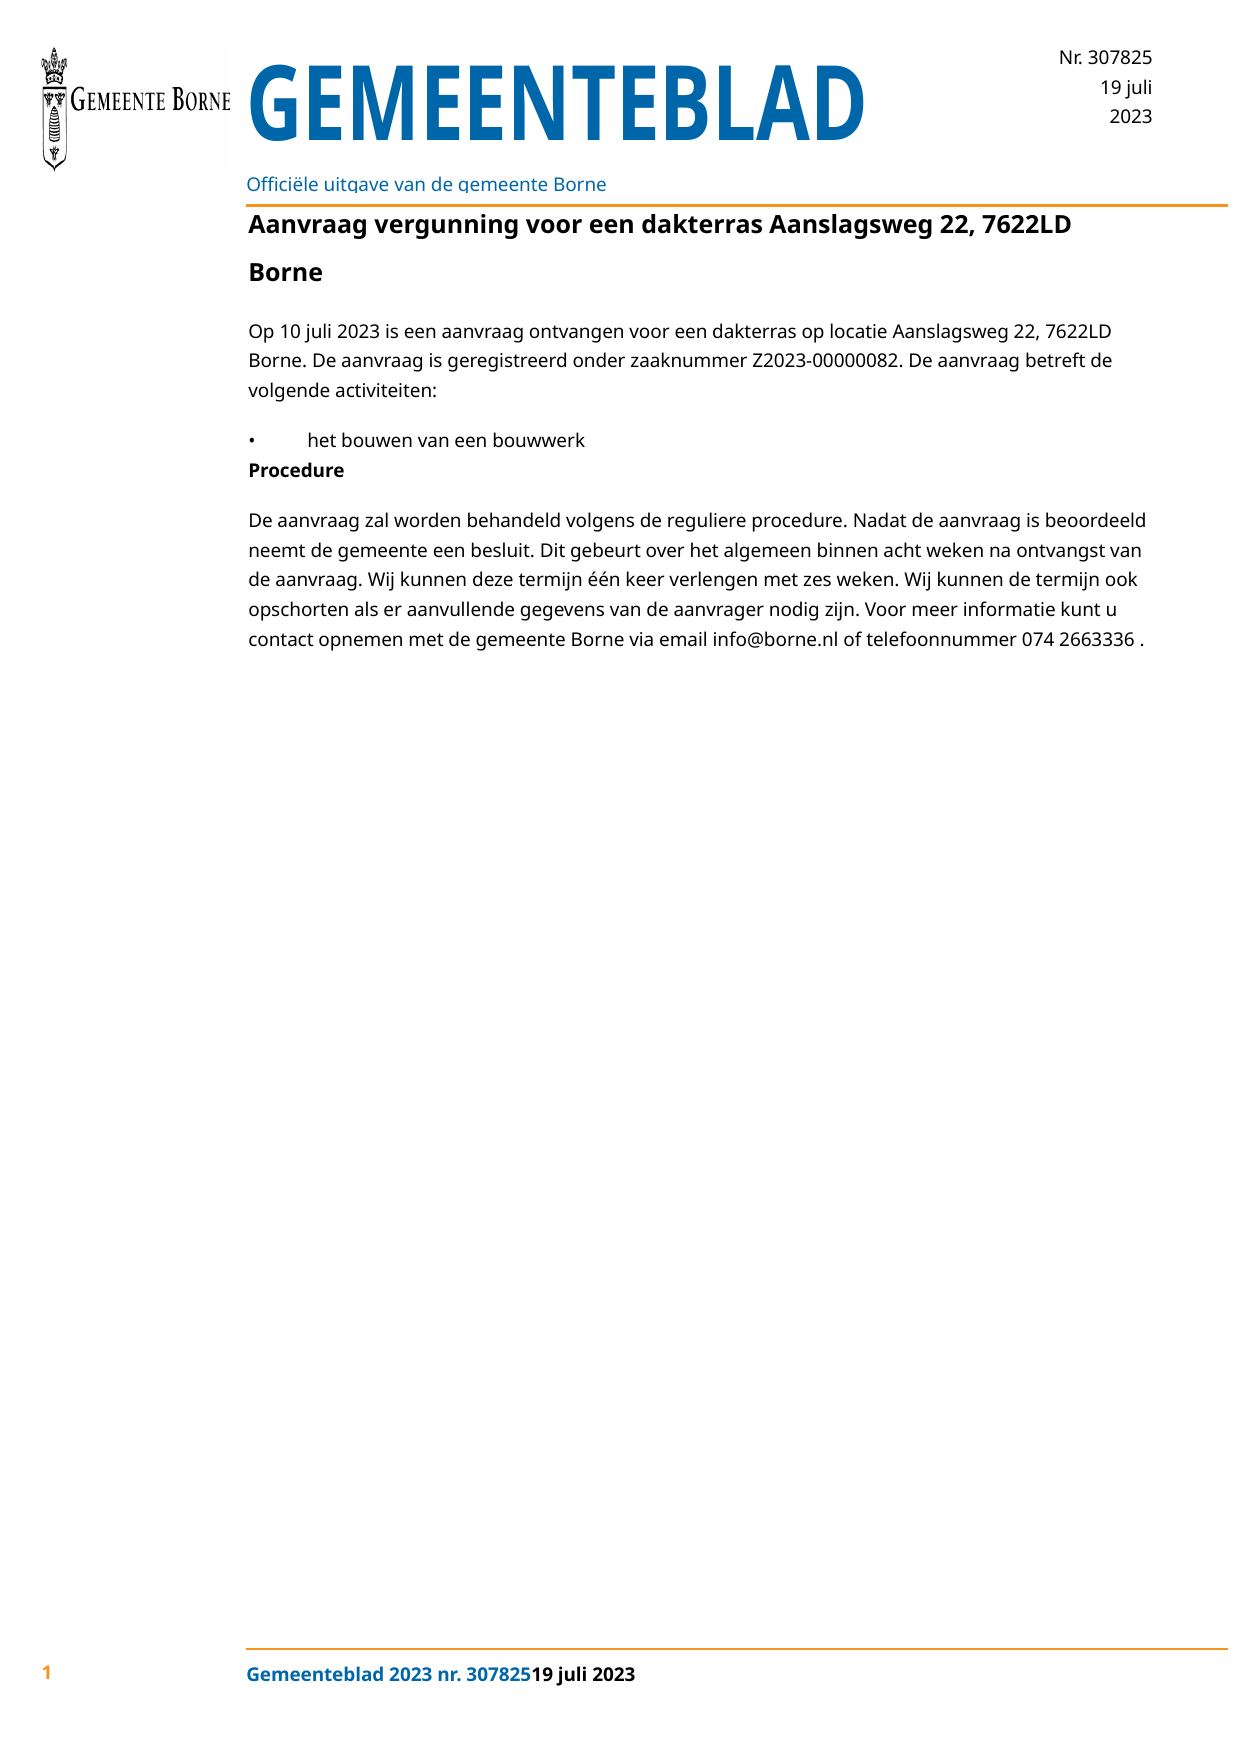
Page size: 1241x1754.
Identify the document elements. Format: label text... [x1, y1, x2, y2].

picture [41, 47, 231, 172]
text Op 10 juli 2023 is een aanvraag ontvangen voor een dakterras op locatie Aanslagsweg 22, 7622LD Borne. De aanvraag is geregistreerd onder zaaknummer Z2023-00000082. De aanvraag betreft de volgende activiteiten: [248, 318, 1152, 403]
text Procedure [248, 457, 1152, 483]
list het bouwen van een bouwwerk [248, 427, 1152, 453]
text De aanvraag zal worden behandeld volgens de reguliere procedure. Nadat de aanvraag is beoordeeld neemt de gemeente een besluit. Dit gebeurt over het algemeen binnen acht weken na ontvangst van de aanvraag. Wij kunnen deze termijn één keer verlengen met zes weken. Wij kunnen de termijn ook opschorten als er aanvullende gegevens van de aanvrager nodig zijn. Voor meer informatie kunt u contact opnemen met de gemeente Borne via email info@borne.nl of telefoonnummer 074 2663336 . [248, 507, 1152, 652]
text Aanvraag vergunning voor een dakterras Aanslagsweg 22, 7622LD Borne [248, 207, 1152, 288]
